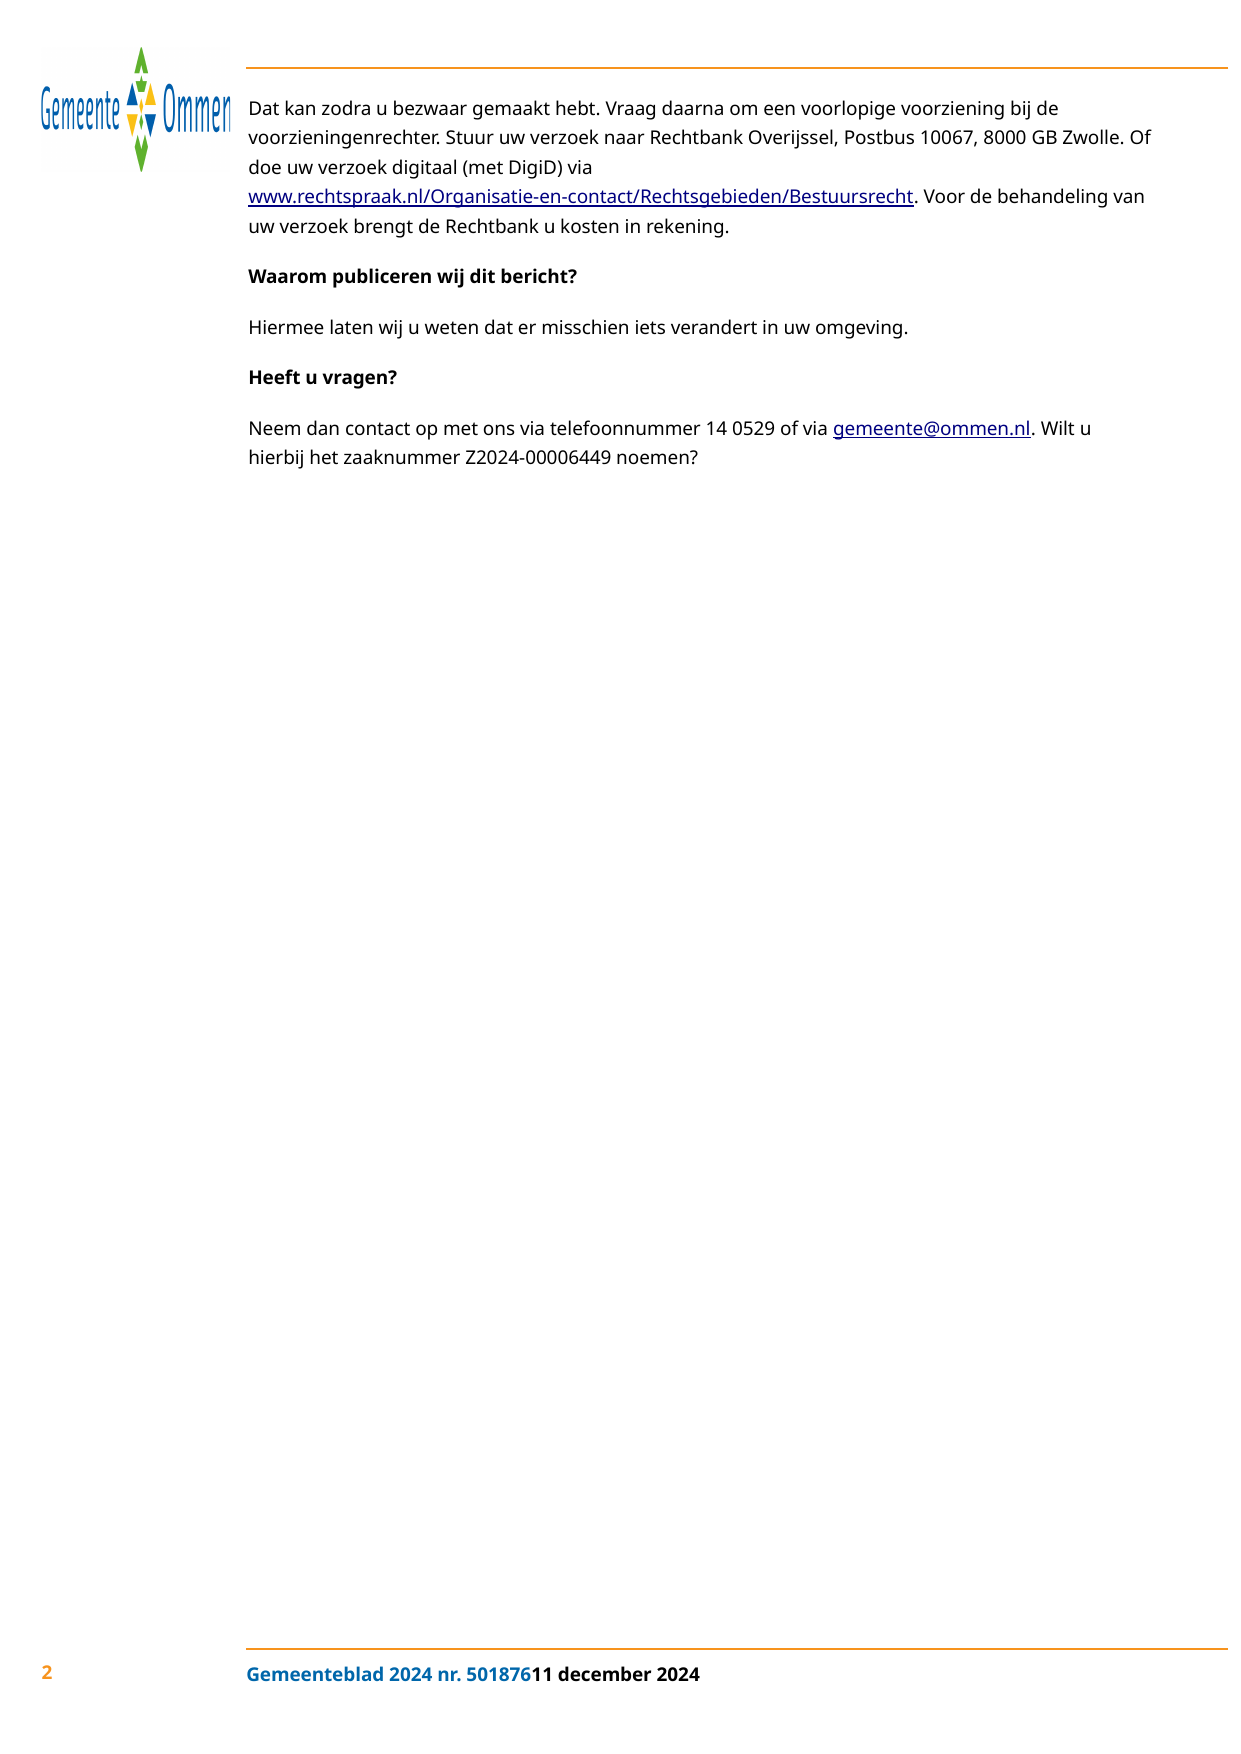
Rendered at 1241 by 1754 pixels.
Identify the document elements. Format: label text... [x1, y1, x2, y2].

text Heeft u vragen? [248, 364, 1152, 390]
text Waarom publiceren wij dit bericht? [248, 263, 1152, 289]
text Hiermee laten wij u weten dat er misschien iets verandert in uw omgeving. [248, 314, 1152, 340]
text Dat kan zodra u bezwaar gemaakt hebt. Vraag daarna om een voorlopige voorziening bij de voorzieningenrechter. Stuur uw verzoek naar Rechtbank Overijssel, Postbus 10067, 8000 GB Zwolle. Of doe uw verzoek digitaal (met DigiD) via www.rechtspraak.nl/Organisatie-en-contact/Rechtsgebieden/Bestuursrecht. Voor de behandeling van uw verzoek brengt de Rechtbank u kosten in rekening. [248, 95, 1152, 239]
picture [41, 47, 231, 172]
text Neem dan contact op met ons via telefoonnummer 14 0529 of via gemeente@ommen.nl. Wilt u hierbij het zaaknummer Z2024-00006449 noemen? [248, 415, 1152, 470]
